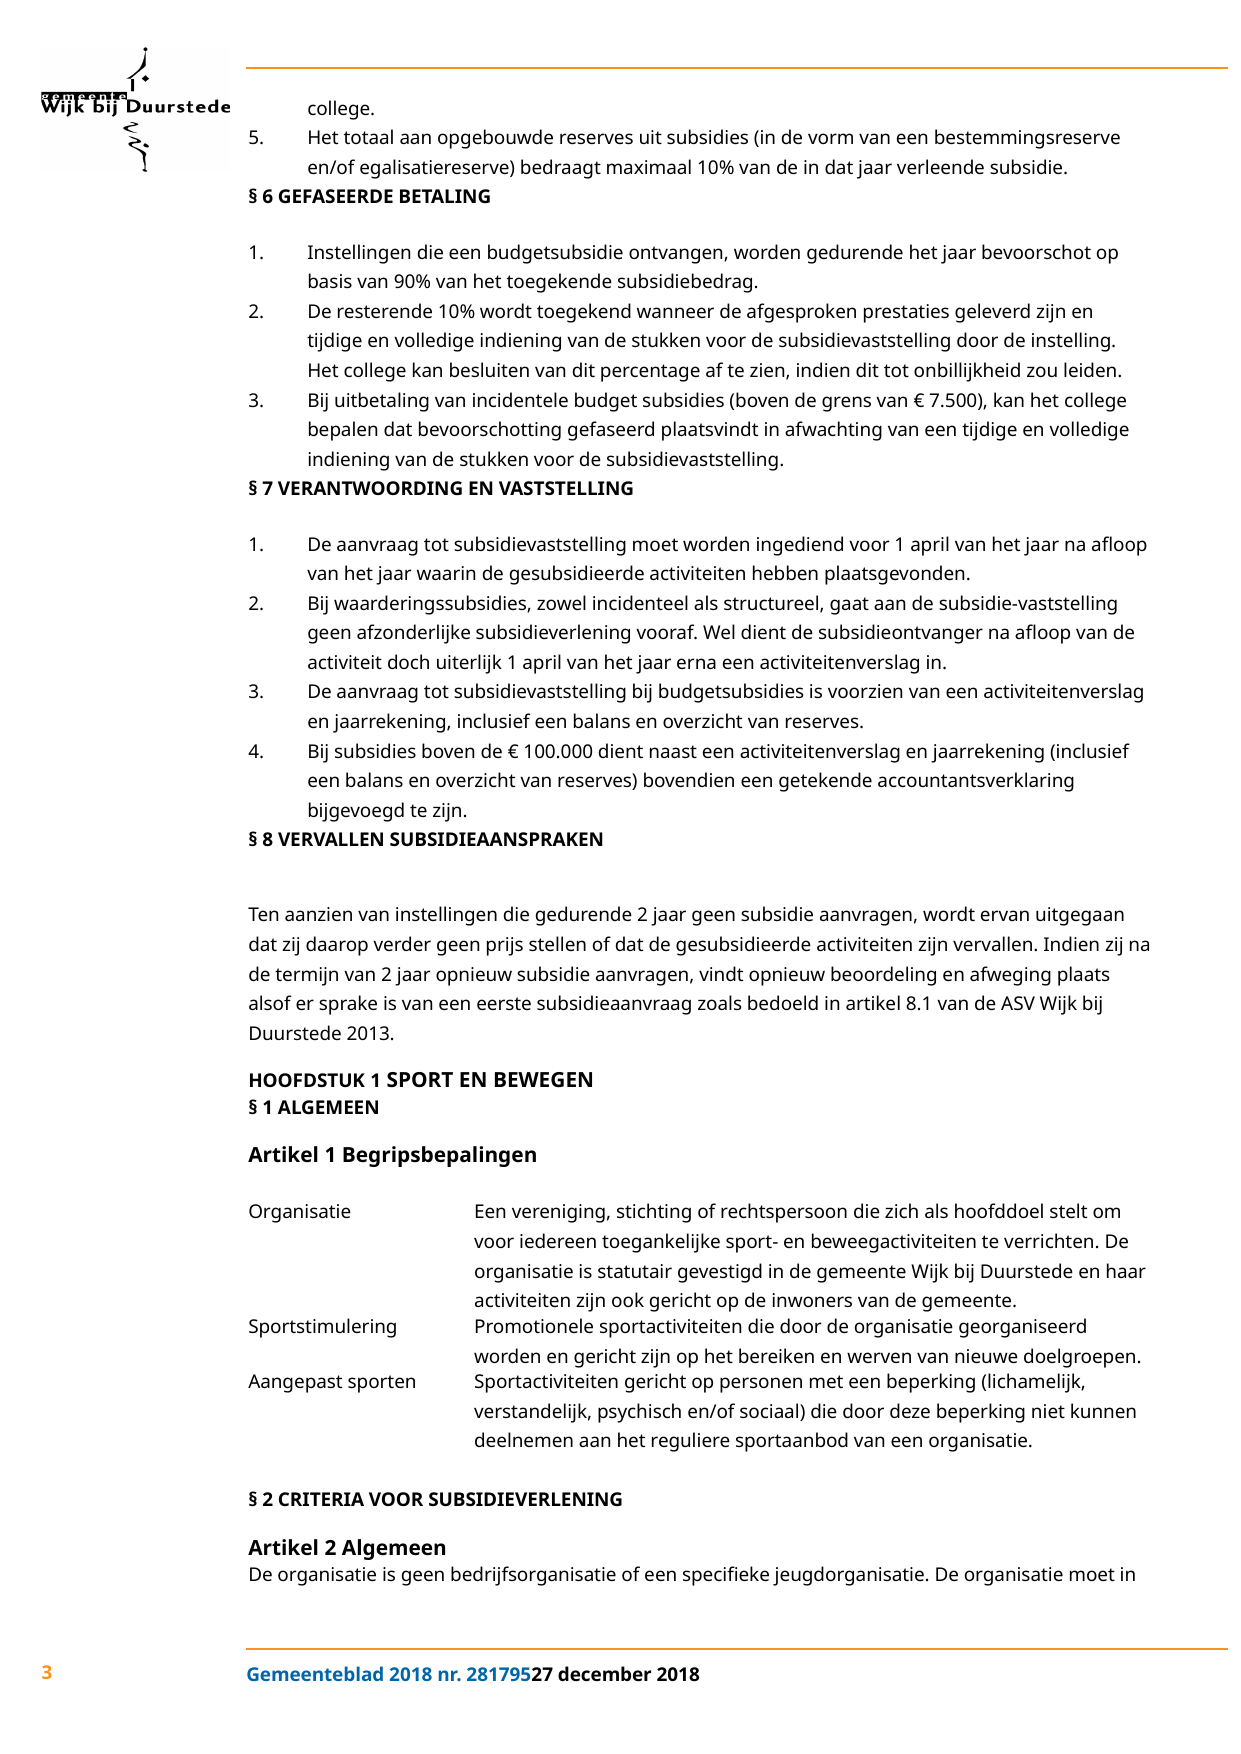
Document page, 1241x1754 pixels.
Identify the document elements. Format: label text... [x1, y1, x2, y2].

table_cell Promotionele sportactiviteiten die door de organisatie georganiseerd worden en gericht zijn op het bereiken en werven van nieuwe doelgroepen. [474, 1313, 1152, 1368]
list Bij waarderingssubsidies, zowel incidenteel als structureel, gaat aan de subsidie-vaststelling geen afzonderlijke subsidieverlening vooraf. Wel dient de subsidieontvanger na afloop van de activiteit doch uiterlijk 1 april van het jaar erna een activiteitenverslag in. [248, 590, 1152, 675]
list De aanvraag tot subsidievaststelling bij budgetsubsidies is voorzien van een activiteitenverslag en jaarrekening, inclusief een balans en overzicht van reserves. [248, 679, 1152, 734]
text Artikel 2 Algemeen [248, 1533, 1152, 1561]
picture [41, 47, 231, 172]
list Het totaal aan opgebouwde reserves uit subsidies (in de vorm van een bestemmingsreserve en/of egalisatiereserve) bedraagt maximaal 10% van de in dat jaar verleende subsidie. [248, 124, 1152, 180]
table_cell Sportstimulering [248, 1313, 474, 1368]
text HOOFDSTUK 1 SPORT EN BEWEGEN [248, 1066, 1152, 1094]
list De aanvraag tot subsidievaststelling moet worden ingediend voor 1 april van het jaar na afloop van het jaar waarin de gesubsidieerde activiteiten hebben plaatsgevonden. [248, 531, 1152, 586]
text Artikel 1 Begripsbepalingen [248, 1141, 1152, 1169]
text § 1 ALGEMEEN [248, 1094, 1152, 1120]
text De organisatie is geen bedrijfsorganisatie of een specifieke jeugdorganisatie. De organisatie moet in [248, 1561, 1152, 1587]
list college. [248, 95, 1152, 121]
table_cell Aangepast sporten [248, 1369, 474, 1453]
text § 8 VERVALLEN SUBSIDIEAANSPRAKEN [248, 827, 1152, 852]
table_cell Sportactiviteiten gericht op personen met een beperking (lichamelijk, verstandelijk, psychisch en/of sociaal) die door deze beperking niet kunnen deelnemen aan het reguliere sportaanbod van een organisatie. [474, 1369, 1152, 1453]
text § 2 CRITERIA VOOR SUBSIDIEVERLENING [248, 1486, 1152, 1512]
text § 7 VERANTWOORDING EN VASTSTELLING [248, 476, 1152, 501]
text Ten aanzien van instellingen die gedurende 2 jaar geen subsidie aanvragen, wordt ervan uitgegaan dat zij daarop verder geen prijs stellen of dat de gesubsidieerde activiteiten zijn vervallen. Indien zij na de termijn van 2 jaar opnieuw subsidie aanvragen, vindt opnieuw beoordeling en afweging plaats alsof er sprake is van een eerste subsidieaanvraag zoals bedoeld in artikel 8.1 van de ASV Wijk bij Duurstede 2013. [248, 902, 1152, 1046]
list Bij uitbetaling van incidentele budget subsidies (boven de grens van € 7.500), kan het college bepalen dat bevoorschotting gefaseerd plaatsvindt in afwachting van een tijdige en volledige indiening van de stukken voor de subsidievaststelling. [248, 387, 1152, 472]
list Bij subsidies boven de € 100.000 dient naast een activiteitenverslag en jaarrekening (inclusief een balans en overzicht van reserves) bovendien een getekende accountantsverklaring bijgevoegd te zijn. [248, 738, 1152, 823]
text § 6 GEFASEERDE BETALING [248, 183, 1152, 209]
table_header Organisatie [248, 1199, 474, 1313]
table_header Een vereniging, stichting of rechtspersoon die zich als hoofddoel stelt om voor iedereen toegankelijke sport- en beweegactiviteiten te verrichten. De organisatie is statutair gevestigd in de gemeente Wijk bij Duurstede en haar activiteiten zijn ook gericht op de inwoners van de gemeente. [474, 1199, 1152, 1313]
list De resterende 10% wordt toegekend wanneer de afgesproken prestaties geleverd zijn en tijdige en volledige indiening van de stukken voor de subsidievaststelling door de instelling. Het college kan besluiten van dit percentage af te zien, indien dit tot onbillijkheid zou leiden. [248, 298, 1152, 383]
list Instellingen die een budgetsubsidie ontvangen, worden gedurende het jaar bevoorschot op basis van 90% van het toegekende subsidiebedrag. [248, 239, 1152, 294]
